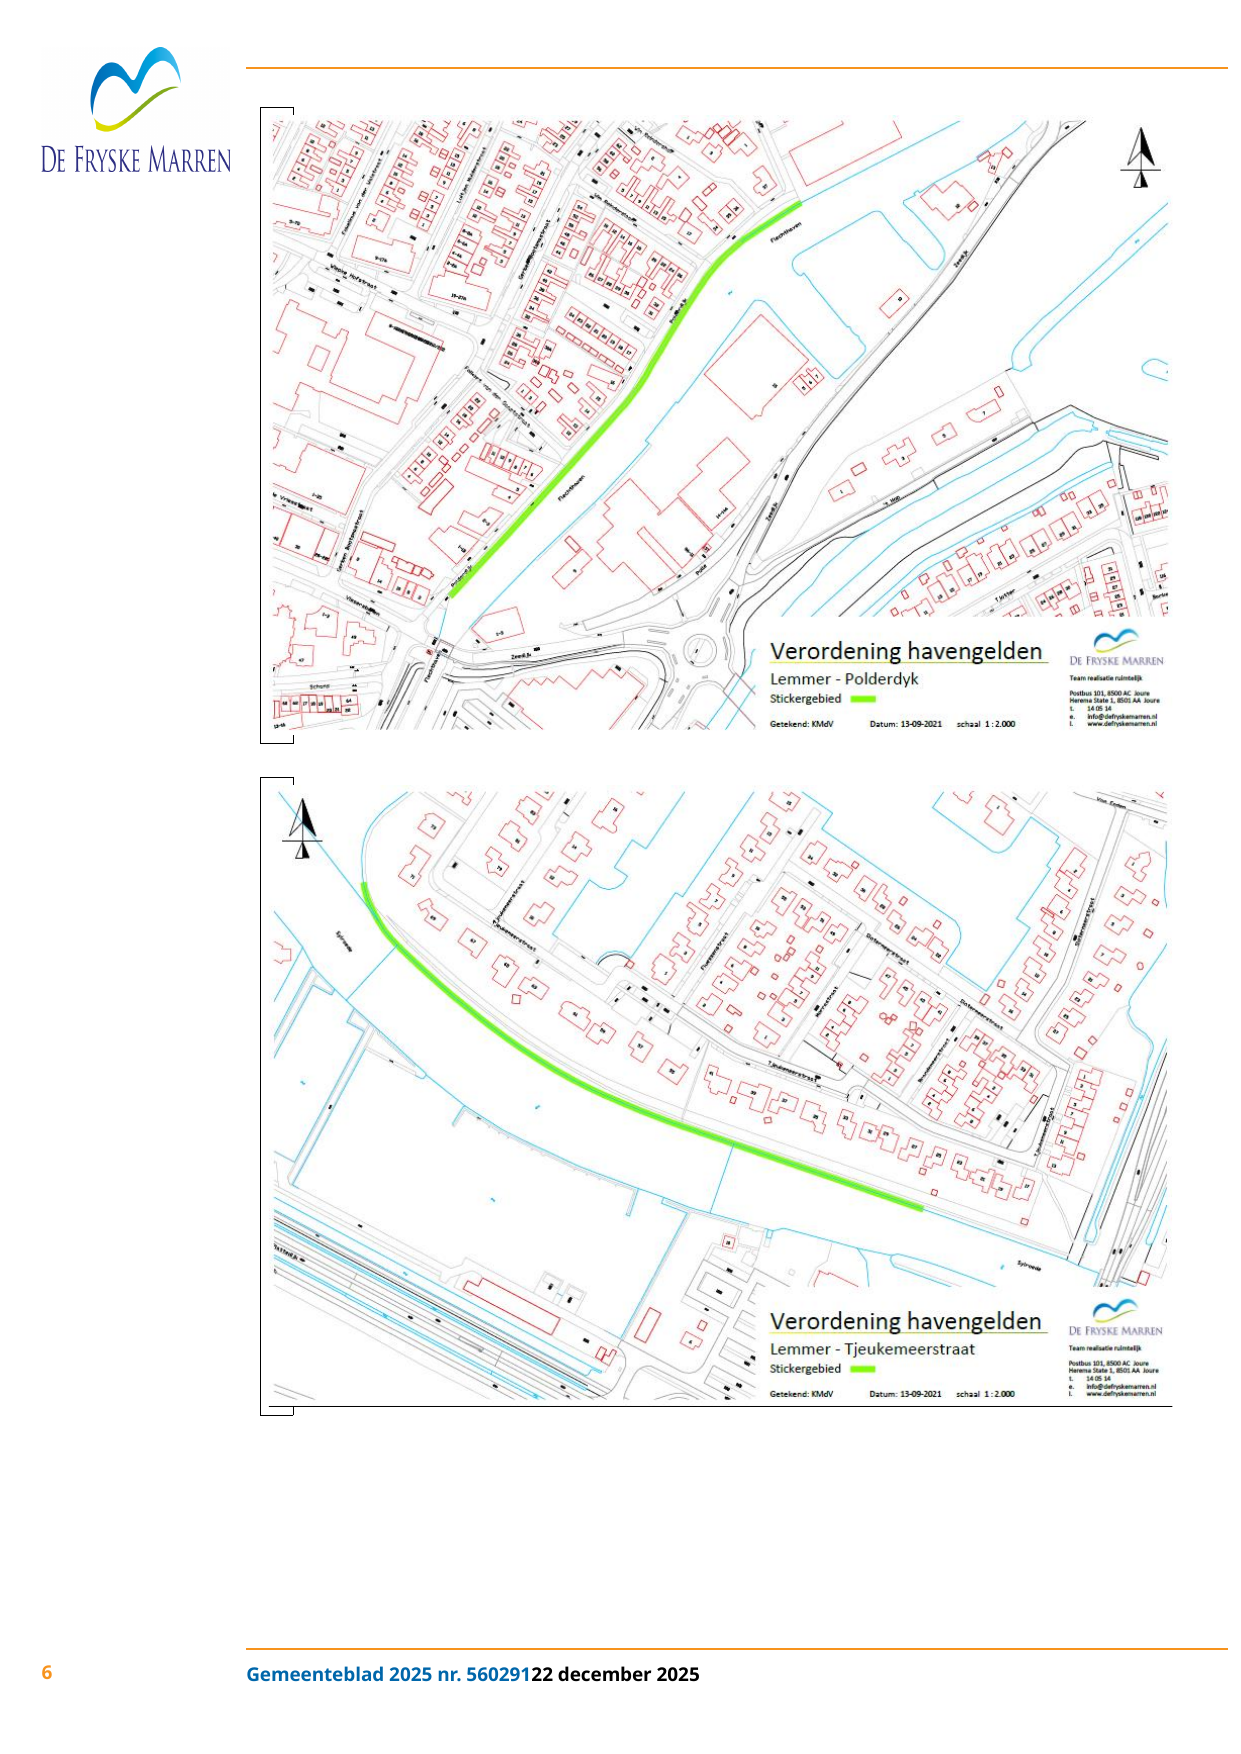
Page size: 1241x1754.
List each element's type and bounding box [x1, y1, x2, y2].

picture [268, 785, 1173, 1407]
picture [268, 115, 1173, 735]
picture [41, 47, 231, 172]
